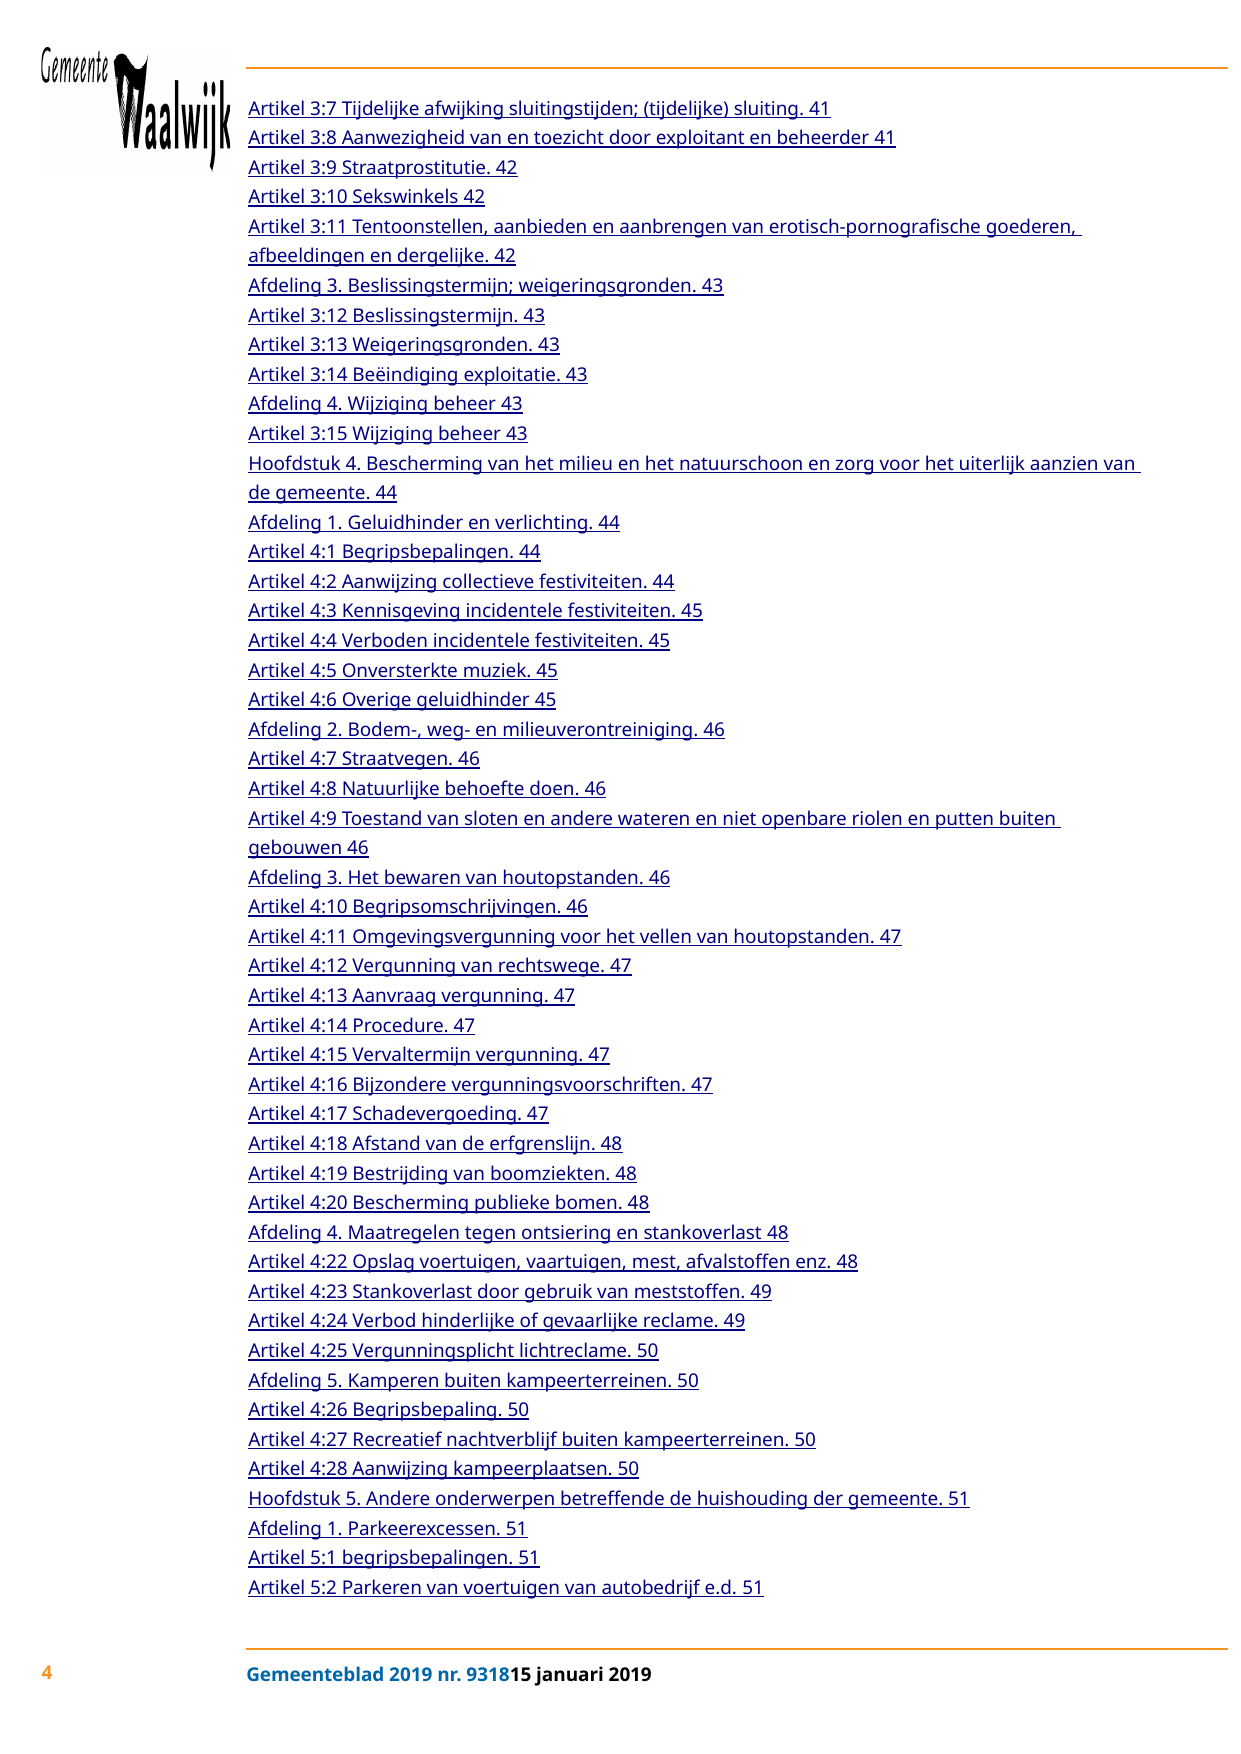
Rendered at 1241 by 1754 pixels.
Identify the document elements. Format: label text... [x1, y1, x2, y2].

text Artikel 4:26 Begripsbepaling. 50 [248, 1396, 1152, 1422]
text Afdeling 4. Wijziging beheer 43 [248, 391, 1152, 416]
text Hoofdstuk 4. Bescherming van het milieu en het natuurschoon en zorg voor het uiterlijk aanzien van de gemeente. 44 [248, 450, 1152, 505]
text Artikel 4:13 Aanvraag vergunning. 47 [248, 982, 1152, 1008]
text Artikel 4:25 Vergunningsplicht lichtreclame. 50 [248, 1337, 1152, 1363]
text Artikel 4:16 Bijzondere vergunningsvoorschriften. 47 [248, 1071, 1152, 1097]
text Artikel 3:11 Tentoonstellen, aanbieden en aanbrengen van erotisch-pornografische goederen, afbeeldingen en dergelijke. 42 [248, 213, 1152, 268]
text Artikel 3:8 Aanwezigheid van en toezicht door exploitant en beheerder 41 [248, 124, 1152, 150]
text Afdeling 4. Maatregelen tegen ontsiering en stankoverlast 48 [248, 1219, 1152, 1245]
text Afdeling 1. Parkeerexcessen. 51 [248, 1515, 1152, 1541]
text Artikel 4:2 Aanwijzing collectieve festiviteiten. 44 [248, 568, 1152, 594]
text Artikel 4:19 Bestrijding van boomziekten. 48 [248, 1160, 1152, 1186]
text Afdeling 1. Geluidhinder en verlichting. 44 [248, 509, 1152, 535]
text Hoofdstuk 5. Andere onderwerpen betreffende de huishouding der gemeente. 51 [248, 1485, 1152, 1511]
text Artikel 4:27 Recreatief nachtverblijf buiten kampeerterreinen. 50 [248, 1426, 1152, 1452]
text Artikel 4:15 Vervaltermijn vergunning. 47 [248, 1041, 1152, 1067]
text Afdeling 5. Kamperen buiten kampeerterreinen. 50 [248, 1367, 1152, 1393]
text Artikel 4:12 Vergunning van rechtswege. 47 [248, 953, 1152, 978]
text Afdeling 2. Bodem-, weg- en milieuverontreiniging. 46 [248, 716, 1152, 742]
text Artikel 4:28 Aanwijzing kampeerplaatsen. 50 [248, 1456, 1152, 1481]
text Artikel 3:15 Wijziging beheer 43 [248, 420, 1152, 446]
text Artikel 4:10 Begripsomschrijvingen. 46 [248, 893, 1152, 919]
text Artikel 4:3 Kennisgeving incidentele festiviteiten. 45 [248, 598, 1152, 623]
text Artikel 3:14 Beëindiging exploitatie. 43 [248, 361, 1152, 387]
text Artikel 4:9 Toestand van sloten en andere wateren en niet openbare riolen en putten buiten gebouwen 46 [248, 805, 1152, 860]
text Artikel 4:22 Opslag voertuigen, vaartuigen, mest, afvalstoffen enz. 48 [248, 1248, 1152, 1274]
text Artikel 3:10 Sekswinkels 42 [248, 183, 1152, 209]
text Artikel 5:1 begripsbepalingen. 51 [248, 1544, 1152, 1570]
text Artikel 4:20 Bescherming publieke bomen. 48 [248, 1189, 1152, 1215]
text Artikel 3:12 Beslissingstermijn. 43 [248, 302, 1152, 328]
text Artikel 4:1 Begripsbepalingen. 44 [248, 538, 1152, 564]
text Artikel 4:11 Omgevingsvergunning voor het vellen van houtopstanden. 47 [248, 923, 1152, 949]
text Artikel 4:14 Procedure. 47 [248, 1012, 1152, 1038]
text Artikel 4:6 Overige geluidhinder 45 [248, 686, 1152, 712]
picture [41, 47, 231, 172]
text Artikel 4:18 Afstand van de erfgrenslijn. 48 [248, 1130, 1152, 1156]
text Artikel 4:4 Verboden incidentele festiviteiten. 45 [248, 627, 1152, 653]
text Artikel 3:7 Tijdelijke afwijking sluitingstijden; (tijdelijke) sluiting. 41 [248, 95, 1152, 121]
text Artikel 4:7 Straatvegen. 46 [248, 746, 1152, 771]
text Afdeling 3. Beslissingstermijn; weigeringsgronden. 43 [248, 272, 1152, 298]
text Artikel 4:17 Schadevergoeding. 47 [248, 1101, 1152, 1126]
text Artikel 3:9 Straatprostitutie. 42 [248, 154, 1152, 180]
text Artikel 3:13 Weigeringsgronden. 43 [248, 331, 1152, 357]
text Artikel 5:2 Parkeren van voertuigen van autobedrijf e.d. 51 [248, 1574, 1152, 1600]
text Artikel 4:23 Stankoverlast door gebruik van meststoffen. 49 [248, 1278, 1152, 1304]
text Artikel 4:8 Natuurlijke behoefte doen. 46 [248, 775, 1152, 801]
text Artikel 4:5 Onversterkte muziek. 45 [248, 657, 1152, 683]
text Afdeling 3. Het bewaren van houtopstanden. 46 [248, 864, 1152, 890]
text Artikel 4:24 Verbod hinderlijke of gevaarlijke reclame. 49 [248, 1308, 1152, 1333]
